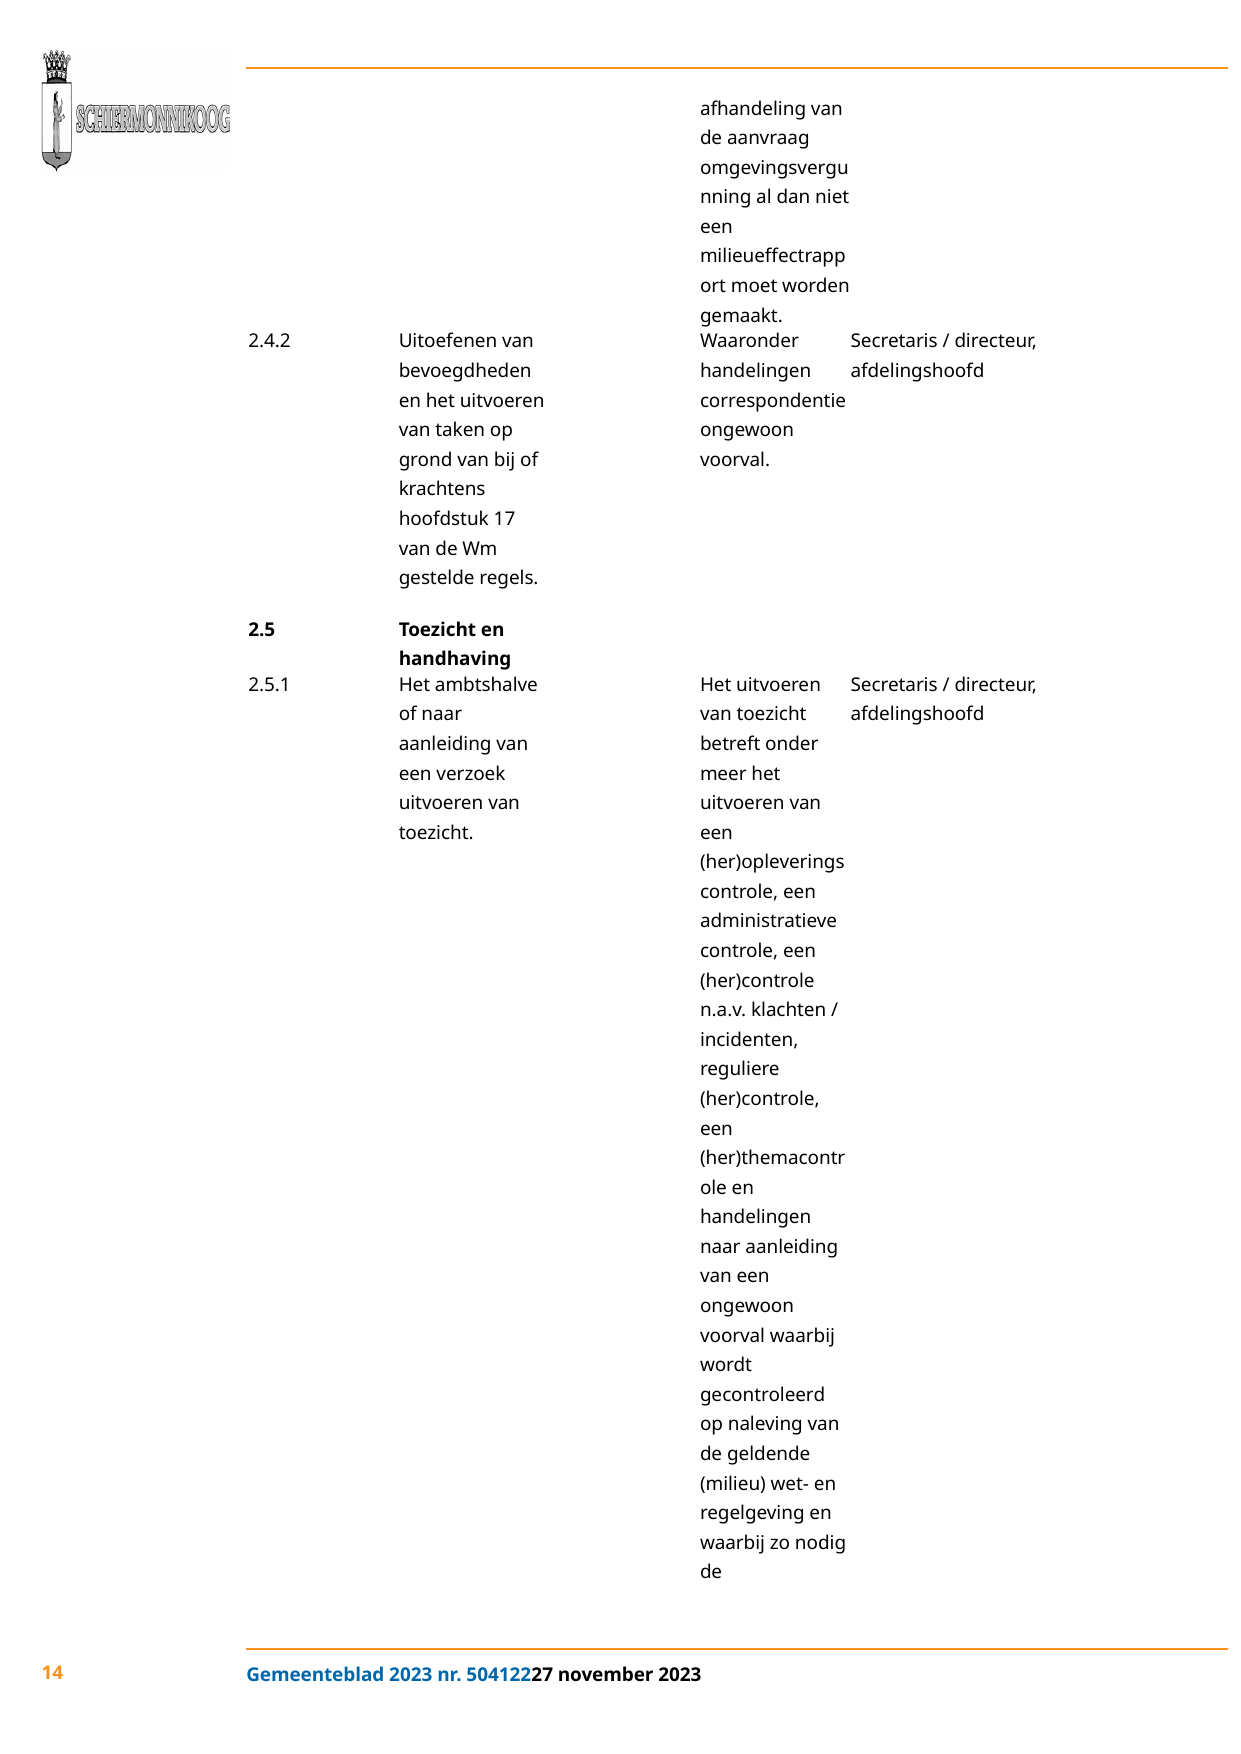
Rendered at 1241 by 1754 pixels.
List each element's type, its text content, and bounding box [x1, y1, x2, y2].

table_cell Toezicht en handhaving [399, 616, 549, 671]
table_cell [549, 616, 1152, 671]
picture [41, 47, 231, 172]
table_cell [399, 95, 549, 328]
table_cell 2.4.2 [248, 328, 398, 590]
table_cell Het ambtshalve of naar aanleiding van een verzoek uitvoeren van toezicht. [399, 671, 549, 1584]
table_cell Uitoefenen van bevoegdheden en het uitvoeren van taken op grond van bij of krachtens hoofdstuk 17 van de Wm gestelde regels. [399, 328, 549, 590]
table_cell afhandeling van de aanvraag omgevingsvergunning al dan niet een milieueffectrapport moet worden gemaakt. [700, 95, 850, 328]
table_cell [248, 590, 1152, 616]
table_cell [248, 95, 398, 328]
table_cell Secretaris / directeur, afdelingshoofd [850, 671, 1152, 1584]
table_cell Waaronder handelingen correspondentie ongewoon voorval. [700, 328, 850, 590]
table_cell 2.5 [248, 616, 398, 671]
table_cell [850, 95, 1152, 328]
table_cell Het uitvoeren van toezicht betreft onder meer het uitvoeren van een (her)opleveringscontrole, een administratieve controle, een (her)controle n.a.v. klachten / incidenten, reguliere (her)controle, een (her)themacontrole en handelingen naar aanleiding van een ongewoon voorval waarbij wordt gecontroleerd op naleving van de geldende (milieu) wet- en regelgeving en waarbij zo nodig de [700, 671, 850, 1584]
table_cell 2.5.1 [248, 671, 398, 1584]
table_cell [549, 671, 700, 1584]
table_cell [549, 328, 700, 590]
table_cell [549, 95, 700, 328]
table_cell Secretaris / directeur, afdelingshoofd [850, 328, 1152, 590]
